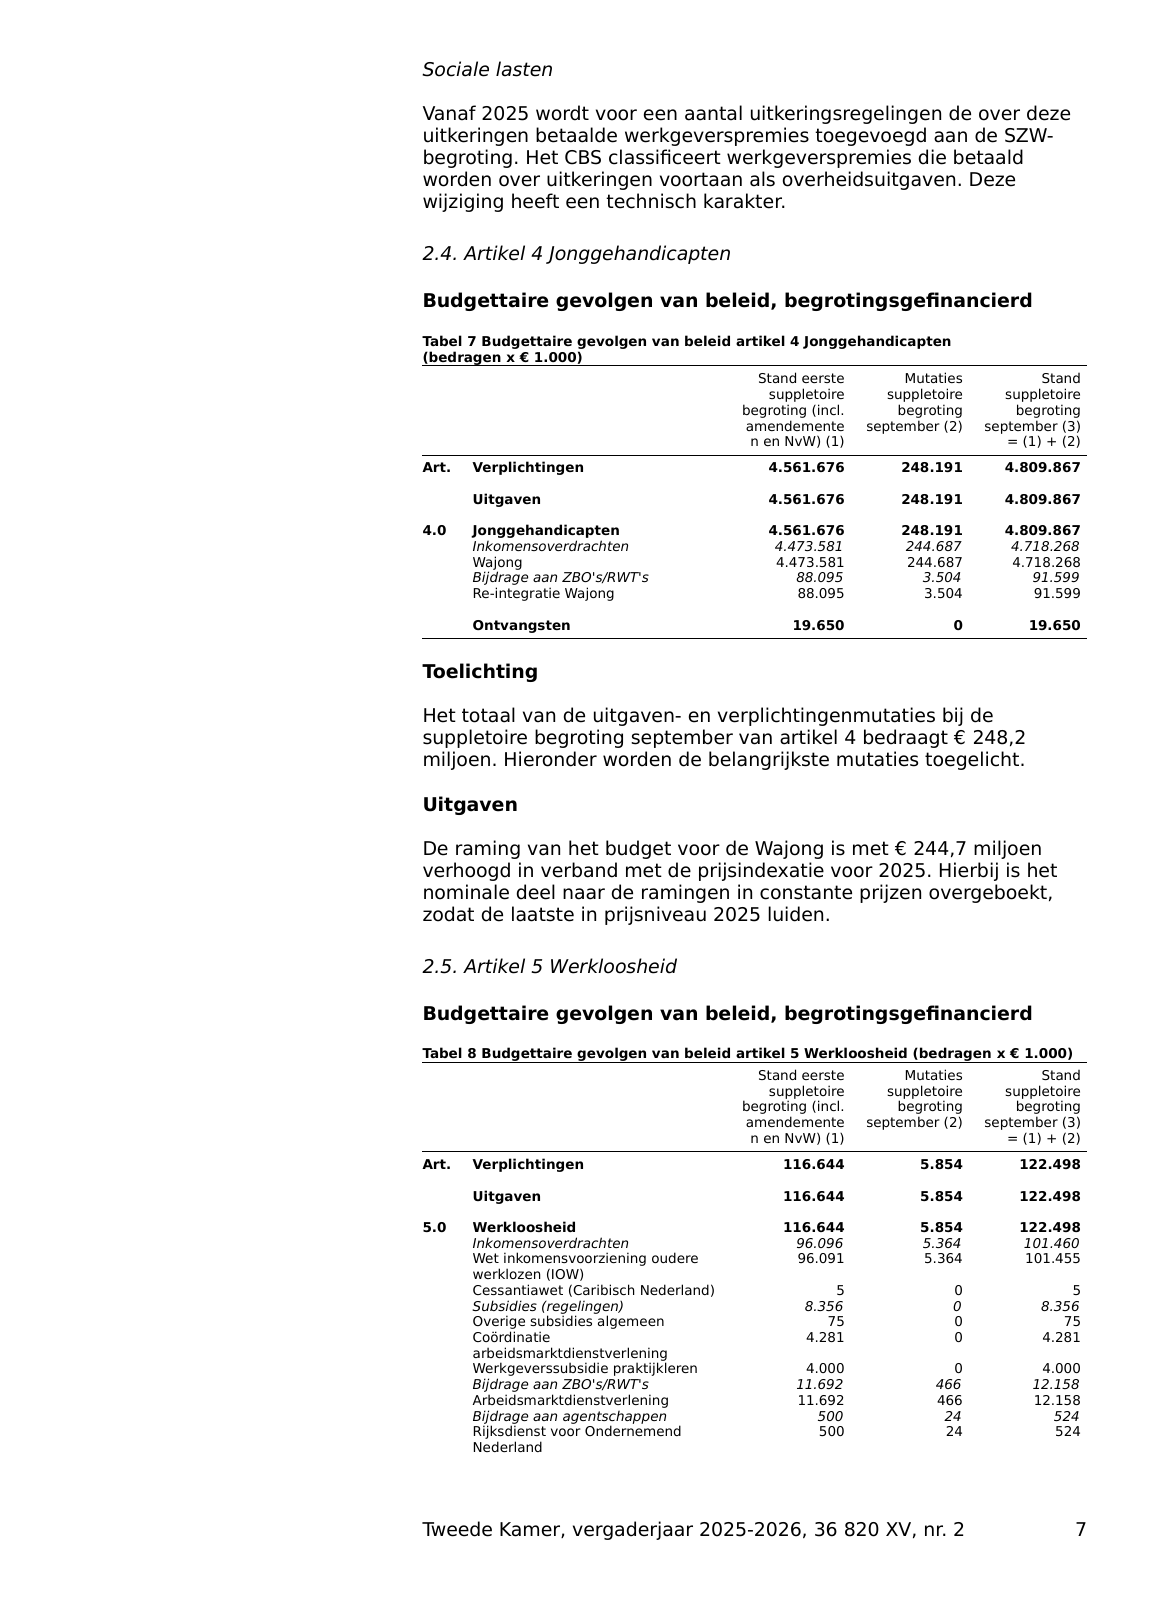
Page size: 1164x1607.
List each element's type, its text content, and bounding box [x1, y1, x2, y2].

subtitle Budgettaire gevolgen van beleid, begrotingsgefinancierd [422, 1002, 1087, 1024]
table_cell [422, 1236, 467, 1251]
table_cell [422, 1283, 467, 1298]
table_cell 4.718.268 [969, 555, 1087, 570]
table_cell 248.191 [850, 523, 968, 539]
table_cell 0 [850, 1330, 968, 1361]
table_cell 4.809.867 [969, 492, 1087, 507]
table_cell [422, 586, 467, 602]
table_cell [422, 555, 467, 570]
table_cell [467, 476, 732, 492]
table_cell 5.854 [850, 1152, 968, 1173]
table_cell 5.854 [850, 1188, 968, 1204]
table_cell 116.644 [732, 1188, 850, 1204]
table_cell 96.091 [732, 1251, 850, 1283]
table_cell 244.687 [850, 539, 968, 554]
table_cell 8.356 [732, 1299, 850, 1314]
table_cell 500 [732, 1409, 850, 1424]
table_cell Overige subsidies algemeen [467, 1314, 732, 1330]
table_cell Jonggehandicapten [467, 523, 732, 539]
table_cell 19.650 [969, 618, 1087, 638]
table_cell [422, 508, 467, 523]
table_cell [969, 1204, 1087, 1220]
subtitle 2.5. Artikel 5 Werkloosheid [422, 956, 1087, 977]
table_cell [732, 508, 850, 523]
table_cell [422, 1188, 467, 1204]
table_cell [850, 1173, 968, 1188]
table_cell Inkomensoverdrachten [467, 539, 732, 554]
table_cell 4.561.676 [732, 492, 850, 507]
table_cell [850, 602, 968, 617]
table_cell Werkloosheid [467, 1220, 732, 1236]
table_cell 4.000 [732, 1361, 850, 1377]
table_cell 8.356 [969, 1299, 1087, 1314]
table_cell 0 [850, 1314, 968, 1330]
table_cell 500 [732, 1424, 850, 1456]
table_cell [422, 1314, 467, 1330]
table_cell 101.460 [969, 1236, 1087, 1251]
table_cell 0 [850, 1299, 968, 1314]
table_cell Uitgaven [467, 1188, 732, 1204]
table_cell 101.455 [969, 1251, 1087, 1283]
subtitle 2.4. Artikel 4 Jonggehandicapten [422, 243, 1087, 265]
table_cell [422, 1409, 467, 1424]
table_cell 24 [850, 1409, 968, 1424]
table_cell 466 [850, 1393, 968, 1408]
table_cell [422, 1377, 467, 1393]
table_cell [732, 1204, 850, 1220]
subtitle Sociale lasten [422, 59, 1087, 81]
table_cell Stand eerste suppletoire begroting (incl. amendementen en NvW) (1) [732, 1063, 850, 1151]
table_cell Inkomensoverdrachten [467, 1236, 732, 1251]
table_cell [467, 602, 732, 617]
table_cell 4.281 [732, 1330, 850, 1361]
table_cell 12.158 [969, 1377, 1087, 1393]
table_cell [467, 1173, 732, 1188]
table_cell [422, 1330, 467, 1361]
table_cell Bijdrage aan agentschappen [467, 1409, 732, 1424]
table_cell [422, 476, 467, 492]
text De raming van het budget voor de Wajong is met € 244,7 miljoen verhoogd in verband met de prĳsindexatie voor 2025. Hierbĳ is het nominale deel naar de ramingen in constante prĳzen overgeboekt, zodat de laatste in prĳsniveau 2025 luiden. [422, 838, 1087, 926]
table_cell Ontvangsten [467, 618, 732, 638]
table_cell 248.191 [850, 492, 968, 507]
table_cell [969, 476, 1087, 492]
text Het totaal van de uitgaven- en verplichtingenmutaties bij de suppletoire begroting september van artikel 4 bedraagt € 248,2 miljoen. Hieronder worden de belangrĳkste mutaties toegelicht. [422, 705, 1087, 771]
table_cell 122.498 [969, 1152, 1087, 1173]
table_cell [732, 1456, 850, 1471]
text Vanaf 2025 wordt voor een aantal uitkeringsregelingen de over deze uitkeringen betaalde werkgeverspremies toegevoegd aan de SZW-begroting. Het CBS classificeert werkgeverspremies die betaald worden over uitkeringen voortaan als overheidsuitgaven. Deze wijziging heeft een technisch karakter. [422, 103, 1087, 213]
table_cell 122.498 [969, 1220, 1087, 1236]
table_cell 524 [969, 1409, 1087, 1424]
table_cell [422, 366, 467, 454]
table_cell 91.599 [969, 570, 1087, 586]
table_cell 5.0 [422, 1220, 467, 1236]
table_cell [969, 602, 1087, 617]
table_cell [422, 1456, 467, 1471]
table_cell 466 [850, 1377, 968, 1393]
table_cell [422, 1424, 467, 1456]
table_cell [422, 1063, 467, 1151]
table_cell 0 [850, 1361, 968, 1377]
table_cell Stand suppletoire begroting september (3) = (1) + (2) [969, 1063, 1087, 1151]
table_cell 3.504 [850, 586, 968, 602]
table_cell 5.364 [850, 1251, 968, 1283]
table_cell 11.692 [732, 1393, 850, 1408]
table_cell [467, 1456, 732, 1471]
table_cell Art. [422, 1152, 467, 1173]
table_cell [422, 1204, 467, 1220]
table_cell Stand suppletoire begroting september (3) = (1) + (2) [969, 366, 1087, 454]
table_cell 4.0 [422, 523, 467, 539]
table_cell [422, 1393, 467, 1408]
table_cell 116.644 [732, 1220, 850, 1236]
table_cell [850, 1204, 968, 1220]
table_cell Bijdrage aan ZBO's/RWT's [467, 570, 732, 586]
table_cell 4.809.867 [969, 523, 1087, 539]
table_cell [422, 602, 467, 617]
table_cell Subsidies (regelingen) [467, 1299, 732, 1314]
table_cell [732, 602, 850, 617]
table_header Tabel 8 Budgettaire gevolgen van beleid artikel 5 Werkloosheid (bedragen x € 1.000) [422, 1046, 1087, 1062]
table_cell Verplichtingen [467, 456, 732, 476]
table_cell 4.281 [969, 1330, 1087, 1361]
table_cell Werkgeverssubsidie praktijkleren [467, 1361, 732, 1377]
table_cell 244.687 [850, 555, 968, 570]
table_cell 3.504 [850, 570, 968, 586]
table_cell [850, 476, 968, 492]
subtitle Toelichting [422, 661, 1087, 683]
table_cell [422, 1299, 467, 1314]
table_cell 4.718.268 [969, 539, 1087, 554]
table_cell Mutaties suppletoire begroting september (2) [850, 1063, 968, 1151]
table_cell [467, 366, 732, 454]
table_cell 5 [732, 1283, 850, 1298]
table_cell 4.473.581 [732, 539, 850, 554]
table_cell 4.561.676 [732, 523, 850, 539]
table_cell 75 [969, 1314, 1087, 1330]
table_cell [732, 476, 850, 492]
table_cell Arbeidsmarktdienstverlening [467, 1393, 732, 1408]
table_cell 75 [732, 1314, 850, 1330]
table_cell [467, 1204, 732, 1220]
table_cell 116.644 [732, 1152, 850, 1173]
table_cell Art. [422, 456, 467, 476]
table_cell 5 [969, 1283, 1087, 1298]
subtitle Budgettaire gevolgen van beleid, begrotingsgefinancierd [422, 290, 1087, 312]
table_cell 19.650 [732, 618, 850, 638]
table_cell 88.095 [732, 570, 850, 586]
table_cell [969, 1173, 1087, 1188]
table_cell 0 [850, 618, 968, 638]
table_cell [969, 1456, 1087, 1471]
table_cell Stand eerste suppletoire begroting (incl. amendementen en NvW) (1) [732, 366, 850, 454]
table_cell 12.158 [969, 1393, 1087, 1408]
table_header Tabel 7 Budgettaire gevolgen van beleid artikel 4 Jonggehandicapten (bedragen x € 1.000) [422, 334, 1087, 365]
table_cell 24 [850, 1424, 968, 1456]
table_cell 122.498 [969, 1188, 1087, 1204]
table_cell Coördinatie arbeidsmarktdienstverlening [467, 1330, 732, 1361]
table_cell [969, 508, 1087, 523]
table_cell 11.692 [732, 1377, 850, 1393]
table_cell [422, 570, 467, 586]
table_cell 248.191 [850, 456, 968, 476]
table_cell [467, 508, 732, 523]
table_cell 88.095 [732, 586, 850, 602]
table_cell [422, 1361, 467, 1377]
table_cell [850, 1456, 968, 1471]
table_cell 4.000 [969, 1361, 1087, 1377]
table_cell Rijksdienst voor Ondernemend Nederland [467, 1424, 732, 1456]
table_cell Verplichtingen [467, 1152, 732, 1173]
table_cell Cessantiawet (Caribisch Nederland) [467, 1283, 732, 1298]
table_cell 4.809.867 [969, 456, 1087, 476]
table_cell [422, 618, 467, 638]
table_cell Wet inkomensvoorziening oudere werklozen (IOW) [467, 1251, 732, 1283]
table_cell [422, 492, 467, 507]
table_cell [467, 1063, 732, 1151]
table_cell [422, 1173, 467, 1188]
table_cell [422, 539, 467, 554]
table_cell 0 [850, 1283, 968, 1298]
table_cell Mutaties suppletoire begroting september (2) [850, 366, 968, 454]
table_cell [422, 1251, 467, 1283]
subtitle Uitgaven [422, 793, 1087, 815]
table_cell Re-integratie Wajong [467, 586, 732, 602]
table_cell Wajong [467, 555, 732, 570]
table_cell Uitgaven [467, 492, 732, 507]
table_cell 524 [969, 1424, 1087, 1456]
table_cell 4.473.581 [732, 555, 850, 570]
table_cell 5.854 [850, 1220, 968, 1236]
table_cell 96.096 [732, 1236, 850, 1251]
table_cell Bijdrage aan ZBO's/RWT's [467, 1377, 732, 1393]
table_cell 91.599 [969, 586, 1087, 602]
table_cell 4.561.676 [732, 456, 850, 476]
table_cell [850, 508, 968, 523]
table_cell 5.364 [850, 1236, 968, 1251]
table_cell [732, 1173, 850, 1188]
